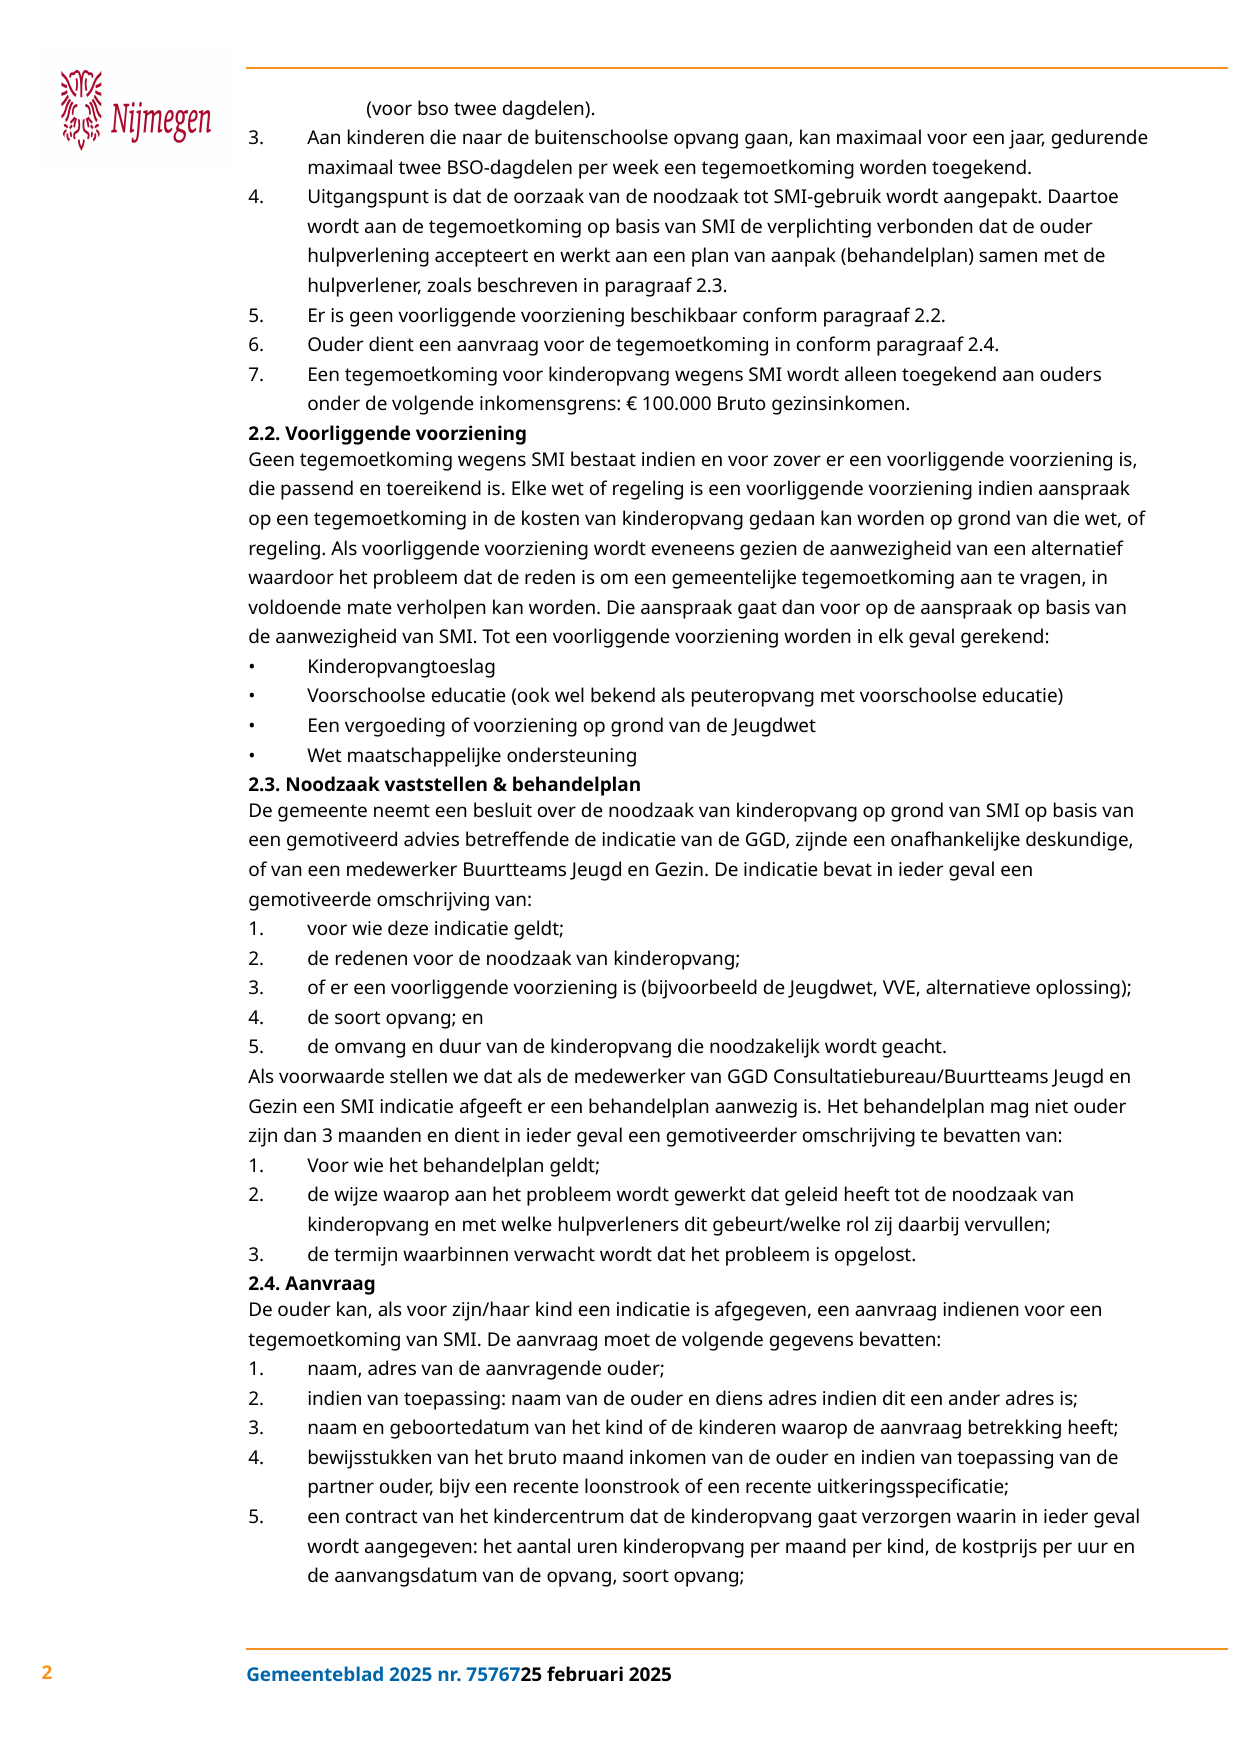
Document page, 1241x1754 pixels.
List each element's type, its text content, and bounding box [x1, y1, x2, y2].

list Voorschoolse educatie (ook wel bekend als peuteropvang met voorschoolse educatie) [248, 683, 1152, 708]
list Kinderopvangtoeslag [248, 653, 1152, 679]
list Een vergoeding of voorziening op grond van de Jeugdwet [248, 712, 1152, 738]
list de soort opvang; en [248, 1004, 1152, 1030]
list bewijsstukken van het bruto maand inkomen van de ouder en indien van toepassing van de partner ouder, bijv een recente loonstrook of een recente uitkeringsspecificatie; [248, 1444, 1152, 1499]
list een contract van het kindercentrum dat de kinderopvang gaat verzorgen waarin in ieder geval wordt aangegeven: het aantal uren kinderopvang per maand per kind, de kostprijs per uur en de aanvangsdatum van de opvang, soort opvang; [248, 1503, 1152, 1588]
list of er een voorliggende voorziening is (bijvoorbeeld de Jeugdwet, VVE, alternatieve oplossing); [248, 974, 1152, 1000]
list Een tegemoetkoming voor kinderopvang wegens SMI wordt alleen toegekend aan ouders onder de volgende inkomensgrens: € 100.000 Bruto gezinsinkomen. [248, 361, 1152, 416]
text 2.4. Aanvraag [248, 1270, 1152, 1296]
text Als voorwaarde stellen we dat als de medewerker van GGD Consultatiebureau/Buurtteams Jeugd en Gezin een SMI indicatie afgeeft er een behandelplan aanwezig is. Het behandelplan mag niet ouder zijn dan 3 maanden en dient in ieder geval een gemotiveerder omschrijving te bevatten van: [248, 1063, 1152, 1148]
list voor wie deze indicatie geldt; [248, 915, 1152, 941]
list Uitgangspunt is dat de oorzaak van de noodzaak tot SMI-gebruik wordt aangepakt. Daartoe wordt aan de tegemoetkoming op basis van SMI de verplichting verbonden dat de ouder hulpverlening accepteert en werkt aan een plan van aanpak (behandelplan) samen met de hulpverlener, zoals beschreven in paragraaf 2.3. [248, 183, 1152, 298]
text De gemeente neemt een besluit over de noodzaak van kinderopvang op grond van SMI op basis van een gemotiveerd advies betreffende de indicatie van de GGD, zijnde een onafhankelijke deskundige, of van een medewerker Buurtteams Jeugd en Gezin. De indicatie bevat in ieder geval een gemotiveerde omschrijving van: [248, 797, 1152, 912]
list Ouder dient een aanvraag voor de tegemoetkoming in conform paragraaf 2.4. [248, 331, 1152, 357]
picture [41, 47, 231, 172]
list de wijze waarop aan het probleem wordt gewerkt dat geleid heeft tot de noodzaak van kinderopvang en met welke hulpverleners dit gebeurt/welke rol zij daarbij vervullen; [248, 1182, 1152, 1237]
list indien van toepassing: naam van de ouder en diens adres indien dit een ander adres is; [248, 1385, 1152, 1411]
list Er is geen voorliggende voorziening beschikbaar conform paragraaf 2.2. [248, 302, 1152, 328]
text 2.2. Voorliggende voorziening [248, 420, 1152, 446]
list Wet maatschappelijke ondersteuning [248, 742, 1152, 767]
list Voor wie het behandelplan geldt; [248, 1152, 1152, 1178]
list Aan kinderen die naar de buitenschoolse opvang gaan, kan maximaal voor een jaar, gedurende maximaal twee BSO-dagdelen per week een tegemoetkoming worden toegekend. [248, 124, 1152, 180]
text De ouder kan, als voor zijn/haar kind een indicatie is afgegeven, een aanvraag indienen voor een tegemoetkoming van SMI. De aanvraag moet de volgende gegevens bevatten: [248, 1296, 1152, 1351]
list naam en geboortedatum van het kind of de kinderen waarop de aanvraag betrekking heeft; [248, 1414, 1152, 1440]
text Geen tegemoetkoming wegens SMI bestaat indien en voor zover er een voorliggende voorziening is, die passend en toereikend is. Elke wet of regeling is een voorliggende voorziening indien aanspraak op een tegemoetkoming in de kosten van kinderopvang gedaan kan worden op grond van die wet, of regeling. Als voorliggende voorziening wordt eveneens gezien de aanwezigheid van een alternatief waardoor het probleem dat de reden is om een gemeentelijke tegemoetkoming aan te vragen, in voldoende mate verholpen kan worden. Die aanspraak gaat dan voor op de aanspraak op basis van de aanwezigheid van SMI. Tot een voorliggende voorziening worden in elk geval gerekend: [248, 446, 1152, 649]
text 2.3. Noodzaak vaststellen & behandelplan [248, 771, 1152, 797]
list de omvang en duur van de kinderopvang die noodzakelijk wordt geacht. [248, 1034, 1152, 1059]
list de termijn waarbinnen verwacht wordt dat het probleem is opgelost. [248, 1241, 1152, 1267]
list naam, adres van de aanvragende ouder; [248, 1355, 1152, 1381]
list de redenen voor de noodzaak van kinderopvang; [248, 945, 1152, 971]
list (voor bso twee dagdelen). [307, 95, 1152, 121]
